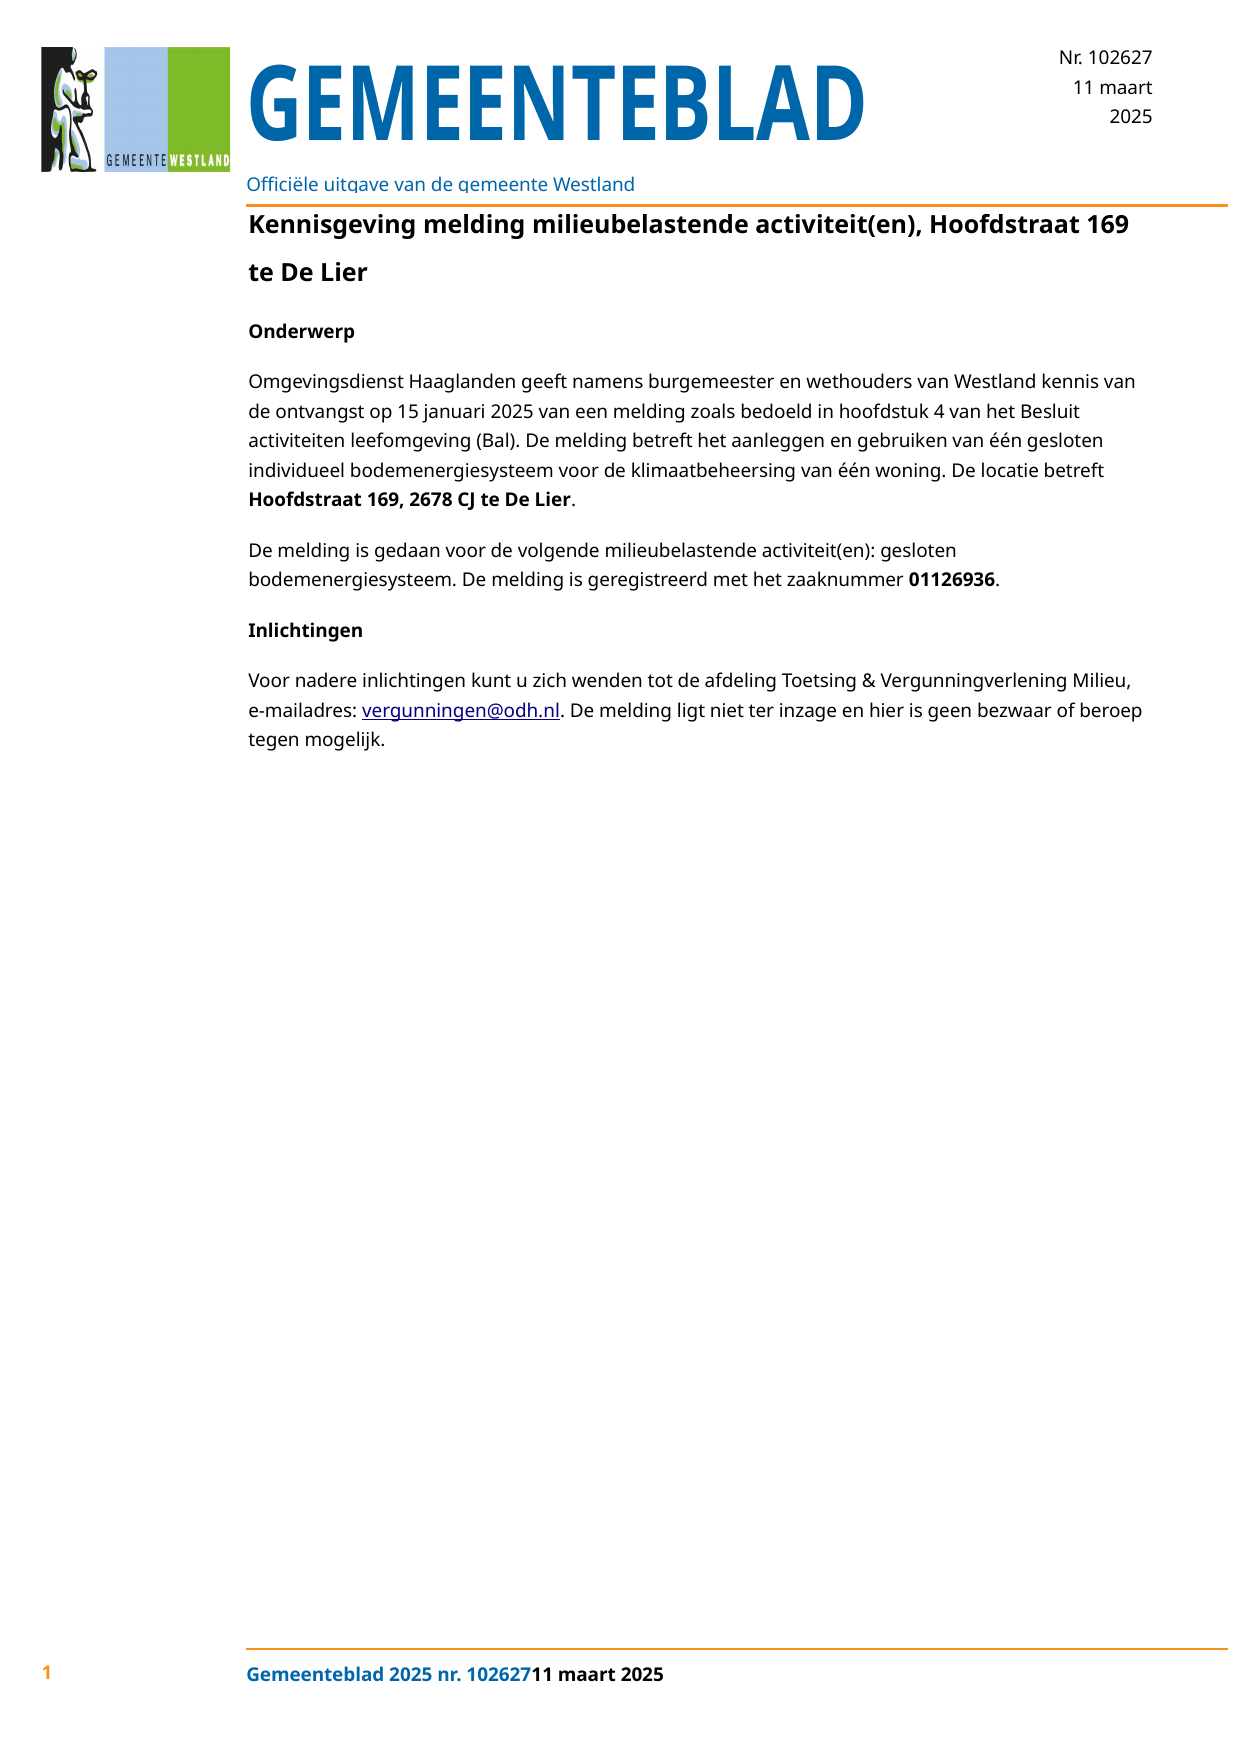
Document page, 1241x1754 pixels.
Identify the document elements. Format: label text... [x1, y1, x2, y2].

text Voor nadere inlichtingen kunt u zich wenden tot de afdeling Toetsing & Vergunningverlening Milieu, e-mailadres: vergunningen@odh.nl. De melding ligt niet ter inzage en hier is geen bezwaar of beroep tegen mogelijk. [248, 667, 1152, 752]
text Onderwerp [248, 318, 1152, 344]
text Kennisgeving melding milieubelastende activiteit(en), Hoofdstraat 169 te De Lier [248, 207, 1152, 288]
picture [41, 47, 231, 172]
text De melding is gedaan voor de volgende milieubelastende activiteit(en): gesloten bodemenergiesysteem. De melding is geregistreerd met het zaaknummer 01126936. [248, 537, 1152, 592]
text Inlichtingen [248, 617, 1152, 643]
text Omgevingsdienst Haaglanden geeft namens burgemeester en wethouders van Westland kennis van de ontvangst op 15 januari 2025 van een melding zoals bedoeld in hoofdstuk 4 van het Besluit activiteiten leefomgeving (Bal). De melding betreft het aanleggen en gebruiken van één gesloten individueel bodemenergiesysteem voor de klimaatbeheersing van één woning. De locatie betreft Hoofdstraat 169, 2678 CJ te De Lier. [248, 368, 1152, 512]
